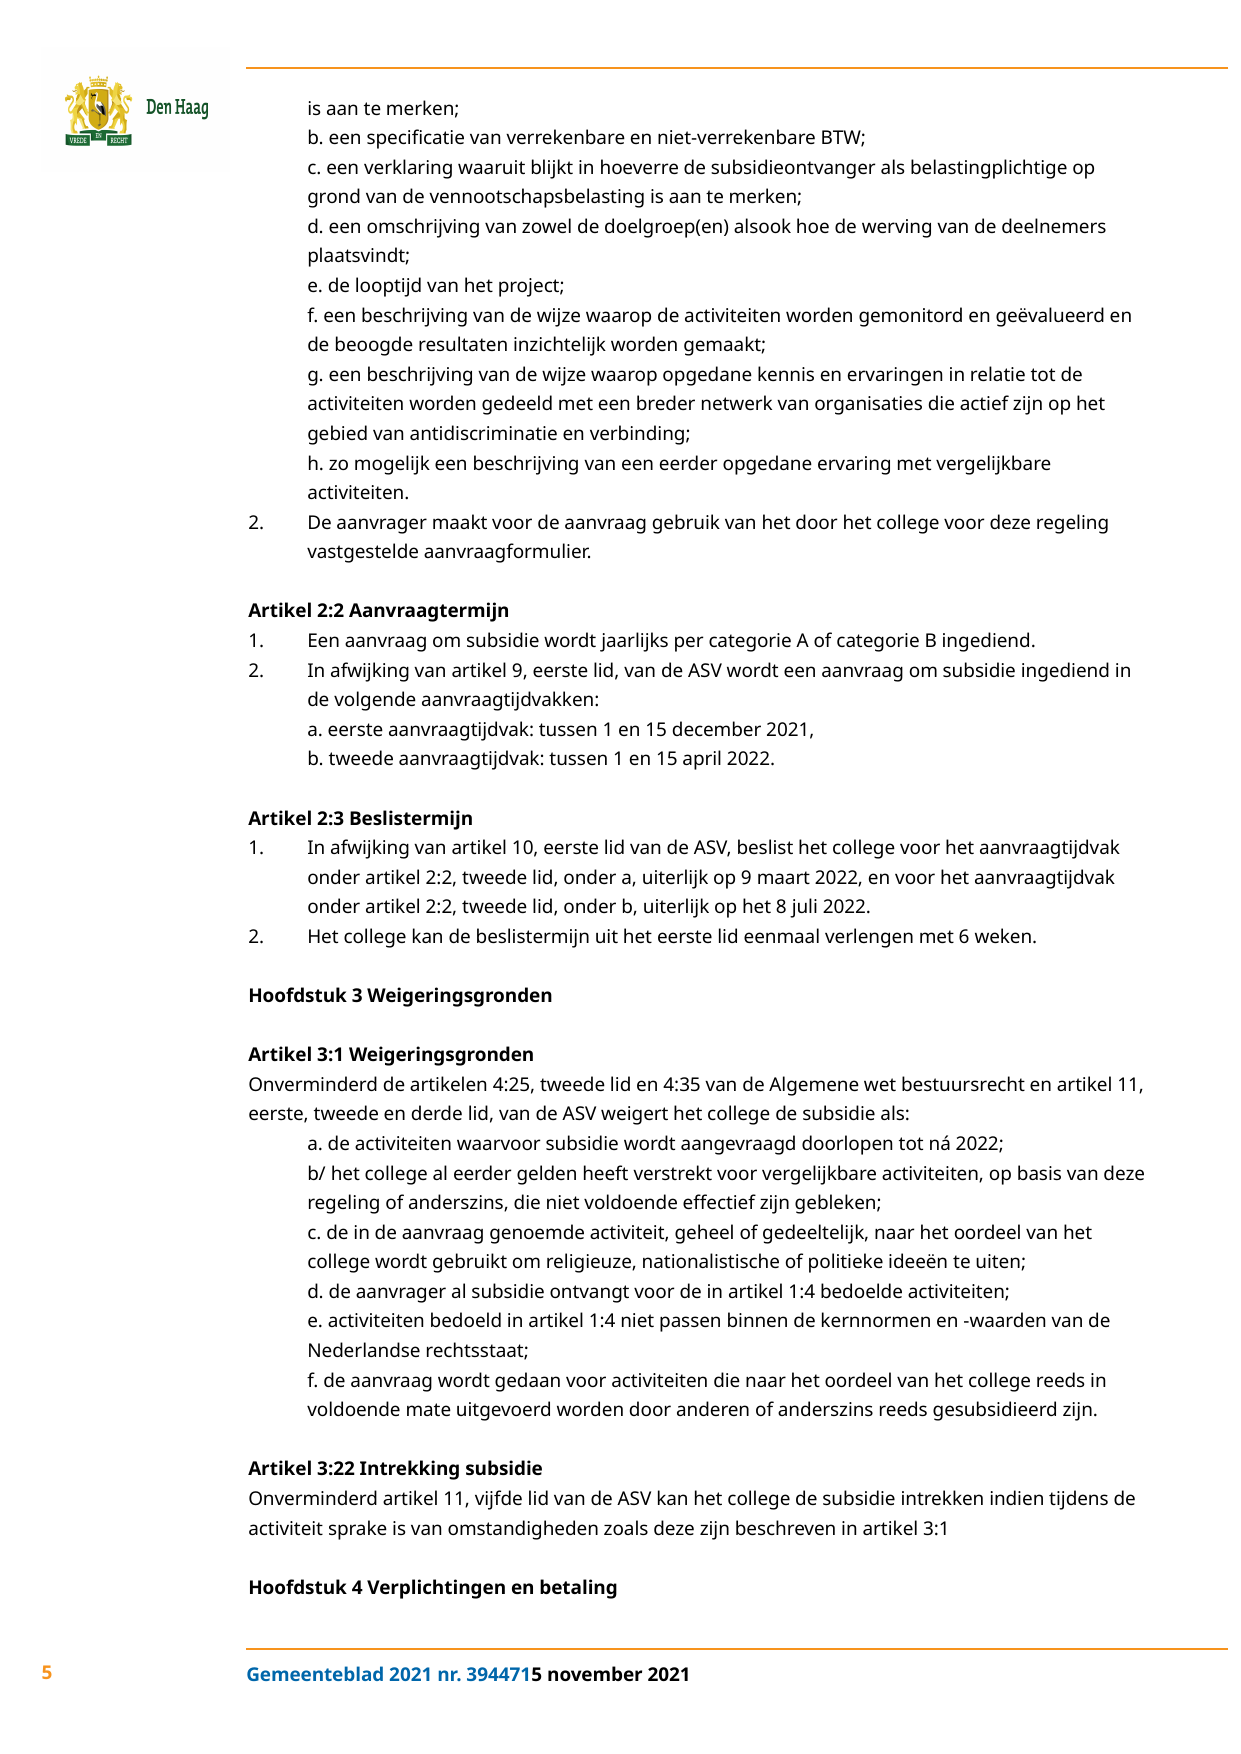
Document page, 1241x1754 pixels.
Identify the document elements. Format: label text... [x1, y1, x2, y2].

list f. een beschrijving van de wijze waarop de activiteiten worden gemonitord en geëvalueerd en de beoogde resultaten inzichtelijk worden gemaakt; [248, 302, 1152, 357]
text Hoofdstuk 3 Weigeringsgronden [248, 982, 1152, 1008]
list In afwijking van artikel 9, eerste lid, van de ASV wordt een aanvraag om subsidie ingediend in de volgende aanvraagtijdvakken: [248, 657, 1152, 712]
list c. een verklaring waaruit blijkt in hoeverre de subsidieontvanger als belastingplichtige op grond van de vennootschapsbelasting is aan te merken; [248, 154, 1152, 209]
text Artikel 2:2 Aanvraagtermijn [248, 598, 1152, 623]
text Artikel 2:3 Beslistermijn [248, 805, 1152, 831]
list d. een omschrijving van zowel de doelgroep(en) alsook hoe de werving van de deelnemers plaatsvindt; [248, 213, 1152, 268]
text Artikel 3:1 Weigeringsgronden [248, 1041, 1152, 1067]
list e. de looptijd van het project; [248, 272, 1152, 298]
list Een aanvraag om subsidie wordt jaarlijks per categorie A of categorie B ingediend. [248, 627, 1152, 653]
text Onverminderd artikel 11, vijfde lid van de ASV kan het college de subsidie intrekken indien tijdens de activiteit sprake is van omstandigheden zoals deze zijn beschreven in artikel 3:1 [248, 1485, 1152, 1541]
list De aanvrager maakt voor de aanvraag gebruik van het door het college voor deze regeling vastgestelde aanvraagformulier. [248, 509, 1152, 564]
list b. een specificatie van verrekenbare en niet-verrekenbare BTW; [248, 124, 1152, 150]
list h. zo mogelijk een beschrijving van een eerder opgedane ervaring met vergelijkbare activiteiten. [248, 450, 1152, 505]
list a. de activiteiten waarvoor subsidie wordt aangevraagd doorlopen tot ná 2022; [248, 1130, 1152, 1156]
text Onverminderd de artikelen 4:25, tweede lid en 4:35 van de Algemene wet bestuursrecht en artikel 11, eerste, tweede en derde lid, van de ASV weigert het college de subsidie als: [248, 1071, 1152, 1126]
list c. de in de aanvraag genoemde activiteit, geheel of gedeeltelijk, naar het oordeel van het college wordt gebruikt om religieuze, nationalistische of politieke ideeën te uiten; [248, 1219, 1152, 1274]
list e. activiteiten bedoeld in artikel 1:4 niet passen binnen de kernnormen en -waarden van de Nederlandse rechtsstaat; [248, 1308, 1152, 1363]
list Het college kan de beslistermijn uit het eerste lid eenmaal verlengen met 6 weken. [248, 923, 1152, 949]
picture [41, 47, 231, 172]
list b/ het college al eerder gelden heeft verstrekt voor vergelijkbare activiteiten, op basis van deze regeling of anderszins, die niet voldoende effectief zijn gebleken; [248, 1160, 1152, 1215]
list g. een beschrijving van de wijze waarop opgedane kennis en ervaringen in relatie tot de activiteiten worden gedeeld met een breder netwerk van organisaties die actief zijn op het gebied van antidiscriminatie en verbinding; [248, 361, 1152, 446]
list a. eerste aanvraagtijdvak: tussen 1 en 15 december 2021, [248, 716, 1152, 742]
list is aan te merken; [248, 95, 1152, 121]
list f. de aanvraag wordt gedaan voor activiteiten die naar het oordeel van het college reeds in voldoende mate uitgevoerd worden door anderen of anderszins reeds gesubsidieerd zijn. [248, 1367, 1152, 1422]
text Hoofdstuk 4 Verplichtingen en betaling [248, 1574, 1152, 1600]
list d. de aanvrager al subsidie ontvangt voor de in artikel 1:4 bedoelde activiteiten; [248, 1278, 1152, 1304]
text Artikel 3:22 Intrekking subsidie [248, 1456, 1152, 1481]
list b. tweede aanvraagtijdvak: tussen 1 en 15 april 2022. [248, 746, 1152, 771]
list In afwijking van artikel 10, eerste lid van de ASV, beslist het college voor het aanvraagtijdvak onder artikel 2:2, tweede lid, onder a, uiterlijk op 9 maart 2022, en voor het aanvraagtijdvak onder artikel 2:2, tweede lid, onder b, uiterlijk op het 8 juli 2022. [248, 834, 1152, 919]
